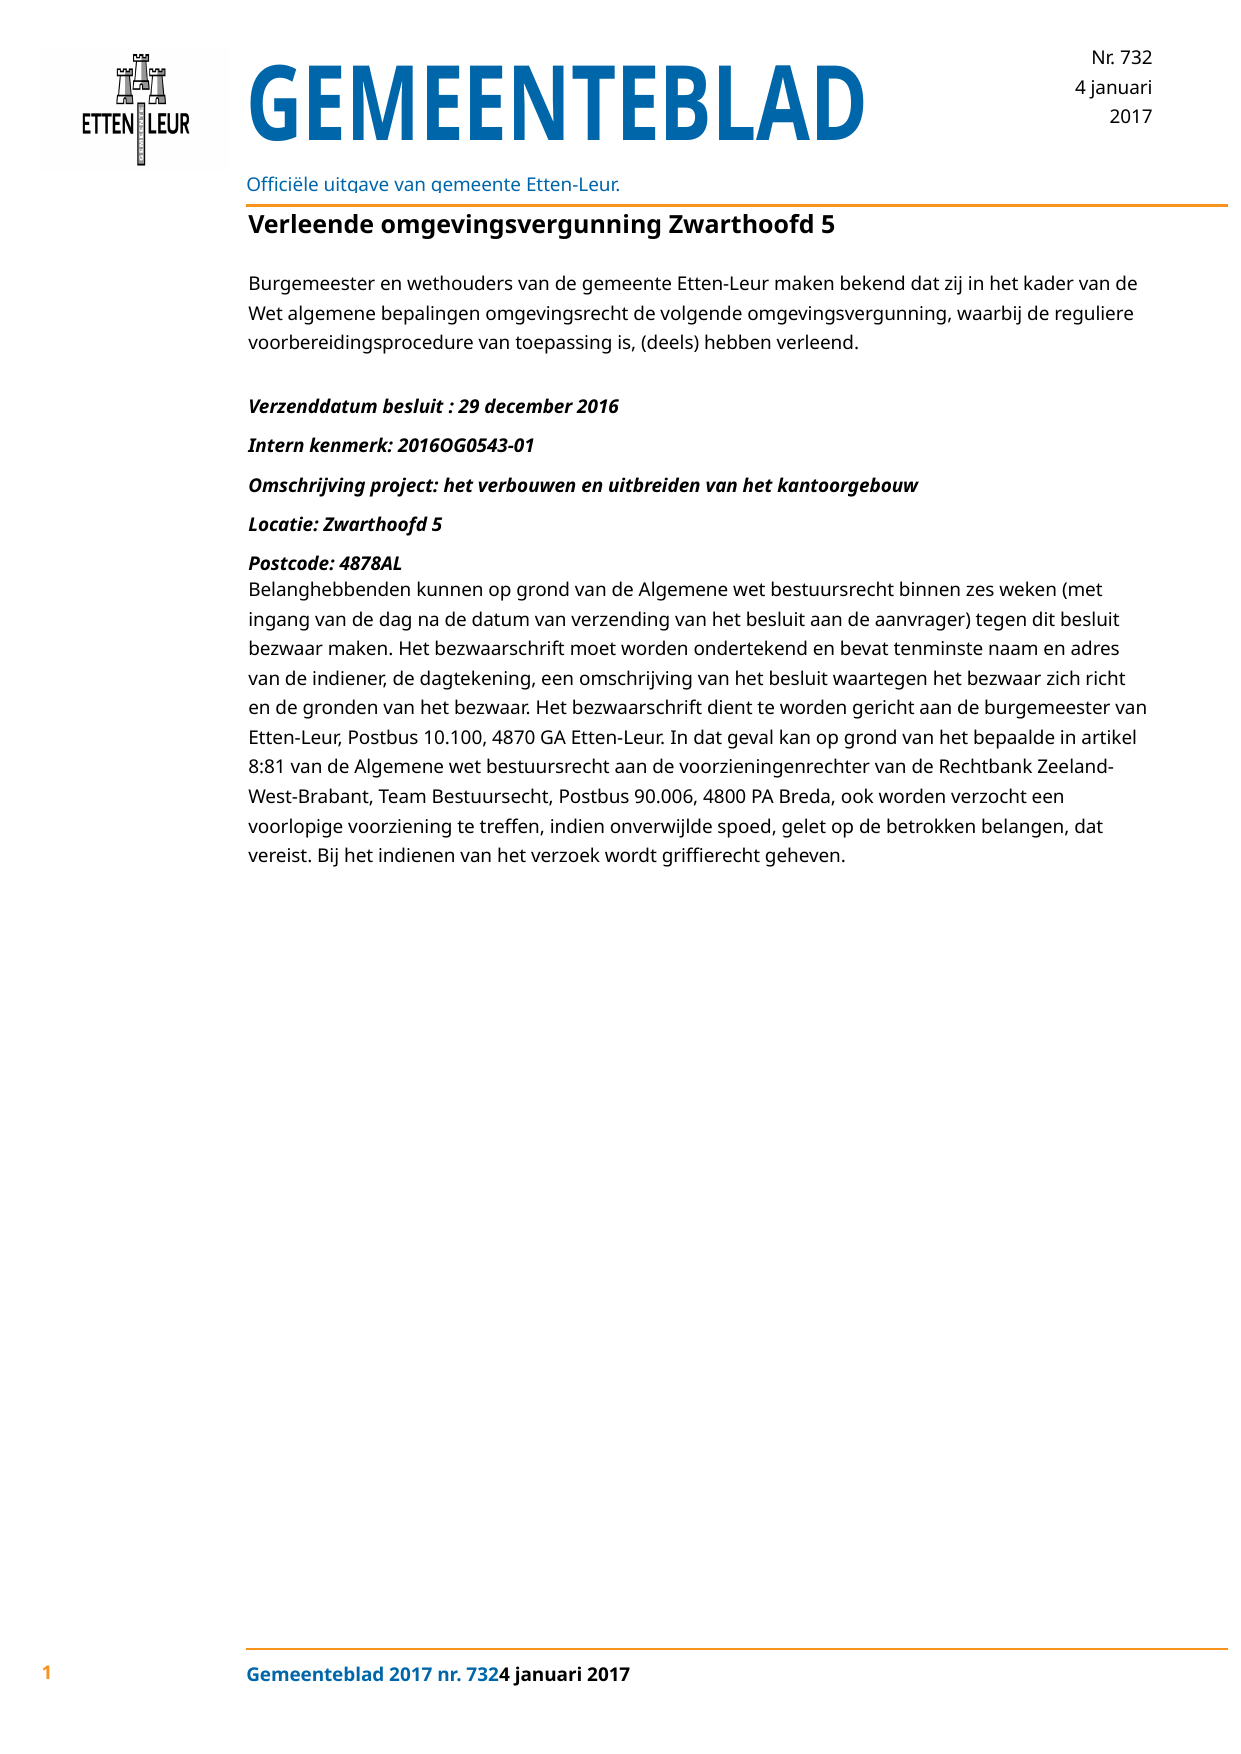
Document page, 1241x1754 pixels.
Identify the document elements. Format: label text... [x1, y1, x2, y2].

text Locatie: Zwarthoofd 5 [248, 511, 1152, 537]
text Verleende omgevingsvergunning Zwarthoofd 5 [248, 207, 1152, 241]
text Belanghebbenden kunnen op grond van de Algemene wet bestuursrecht binnen zes weken (met ingang van de dag na de datum van verzending van het besluit aan de aanvrager) tegen dit besluit bezwaar maken. Het bezwaarschrift moet worden ondertekend en bevat tenminste naam en adres van de indiener, de dagtekening, een omschrijving van het besluit waartegen het bezwaar zich richt en de gronden van het bezwaar. Het bezwaarschrift dient te worden gericht aan de burgemeester van Etten-Leur, Postbus 10.100, 4870 GA Etten-Leur. In dat geval kan op grond van het bepaalde in artikel 8:81 van de Algemene wet bestuursrecht aan de voorzieningenrechter van de Rechtbank Zeeland-West-Brabant, Team Bestuursecht, Postbus 90.006, 4800 PA Breda, ook worden verzocht een voorlopige voorziening te treffen, indien onverwijlde spoed, gelet op de betrokken belangen, dat vereist. Bij het indienen van het verzoek wordt griffierecht geheven. [248, 576, 1152, 868]
text Burgemeester en wethouders van de gemeente Etten-Leur maken bekend dat zij in het kader van de Wet algemene bepalingen omgevingsrecht de volgende omgevingsvergunning, waarbij de reguliere voorbereidingsprocedure van toepassing is, (deels) hebben verleend. [248, 270, 1152, 355]
text Verzenddatum besluit : 29 december 2016 [248, 393, 1152, 419]
text Postcode: 4878AL [248, 551, 1152, 576]
text Omschrijving project: het verbouwen en uitbreiden van het kantoorgebouw [248, 472, 1152, 498]
picture [41, 47, 231, 172]
text Intern kenmerk: 2016OG0543-01 [248, 433, 1152, 458]
